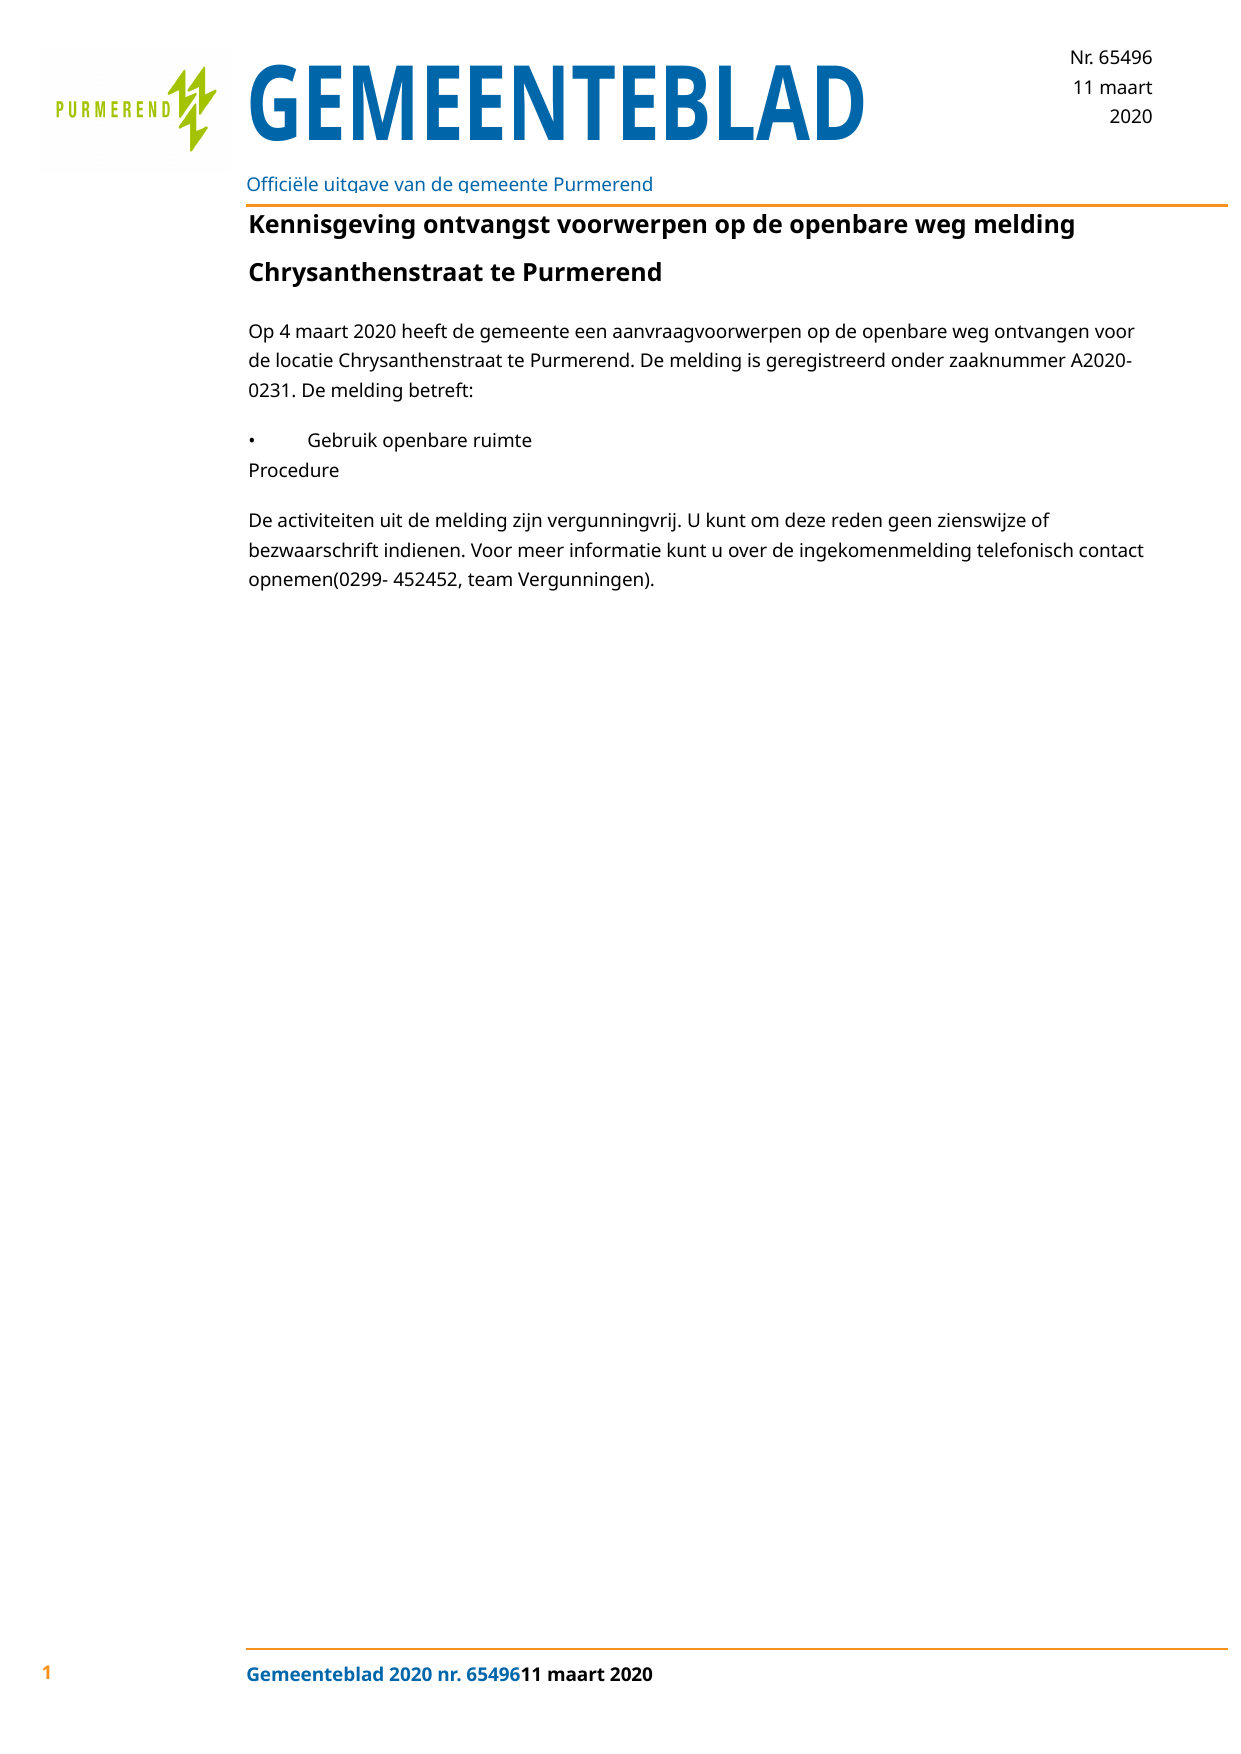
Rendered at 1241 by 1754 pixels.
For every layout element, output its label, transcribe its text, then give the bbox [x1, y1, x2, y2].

text Kennisgeving ontvangst voorwerpen op de openbare weg melding Chrysanthenstraat te Purmerend [248, 207, 1152, 288]
text Procedure [248, 457, 1152, 483]
text De activiteiten uit de melding zijn vergunningvrij. U kunt om deze reden geen zienswijze of bezwaarschrift indienen. Voor meer informatie kunt u over de ingekomenmelding telefonisch contact opnemen(0299- 452452, team Vergunningen). [248, 507, 1152, 592]
text Op 4 maart 2020 heeft de gemeente een aanvraagvoorwerpen op de openbare weg ontvangen voor de locatie Chrysanthenstraat te Purmerend. De melding is geregistreerd onder zaaknummer A2020-0231. De melding betreft: [248, 318, 1152, 403]
list Gebruik openbare ruimte [248, 427, 1152, 453]
picture [41, 47, 231, 172]
